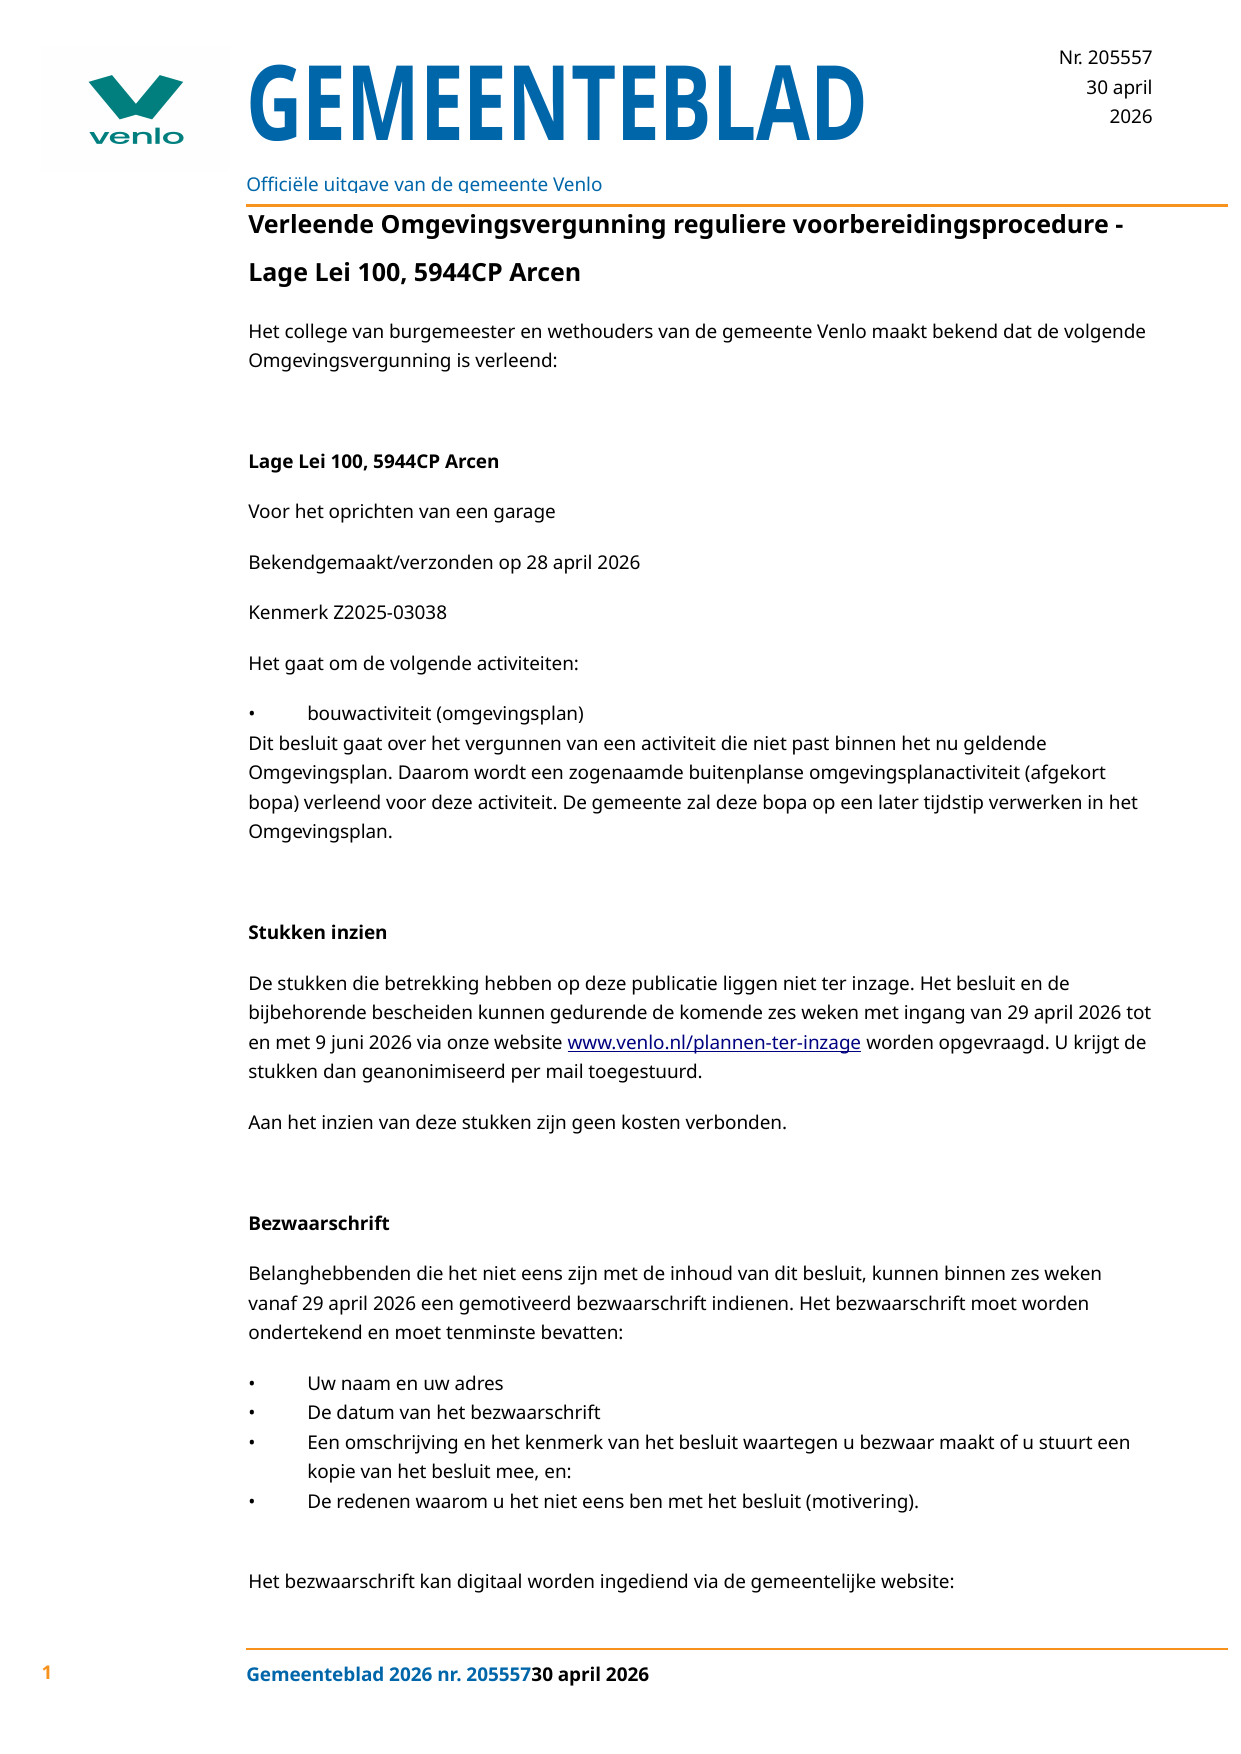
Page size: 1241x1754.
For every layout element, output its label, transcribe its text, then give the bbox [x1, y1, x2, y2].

text Belanghebbenden die het niet eens zijn met de inhoud van dit besluit, kunnen binnen zes weken vanaf 29 april 2026 een gemotiveerd bezwaarschrift indienen. Het bezwaarschrift moet worden ondertekend en moet tenminste bevatten: [248, 1260, 1152, 1345]
text Verleende Omgevingsvergunning reguliere voorbereidingsprocedure - Lage Lei 100, 5944CP Arcen [248, 207, 1152, 288]
list Uw naam en uw adres [248, 1370, 1152, 1396]
text De stukken die betrekking hebben op deze publicatie liggen niet ter inzage. Het besluit en de bijbehorende bescheiden kunnen gedurende de komende zes weken met ingang van 29 april 2026 tot en met 9 juni 2026 via onze website www.venlo.nl/plannen-ter-inzage worden opgevraagd. U krijgt de stukken dan geanonimiseerd per mail toegestuurd. [248, 970, 1152, 1084]
text Bekendgemaakt/verzonden op 28 april 2026 [248, 549, 1152, 575]
list bouwactiviteit (omgevingsplan) [248, 700, 1152, 726]
picture [41, 47, 231, 172]
text Voor het oprichten van een garage [248, 499, 1152, 524]
text Het gaat om de volgende activiteiten: [248, 650, 1152, 676]
text Lage Lei 100, 5944CP Arcen [248, 448, 1152, 474]
text Het bezwaarschrift kan digitaal worden ingediend via de gemeentelijke website: [248, 1568, 1152, 1594]
text Bezwaarschrift [248, 1210, 1152, 1236]
text Dit besluit gaat over het vergunnen van een activiteit die niet past binnen het nu geldende Omgevingsplan. Daarom wordt een zogenaamde buitenplanse omgevingsplanactiviteit (afgekort bopa) verleend voor deze activiteit. De gemeente zal deze bopa op een later tijdstip verwerken in het Omgevingsplan. [248, 730, 1152, 844]
text Kenmerk Z2025-03038 [248, 599, 1152, 625]
list De datum van het bezwaarschrift [248, 1399, 1152, 1425]
text Stukken inzien [248, 919, 1152, 945]
text Het college van burgemeester en wethouders van de gemeente Venlo maakt bekend dat de volgende Omgevingsvergunning is verleend: [248, 318, 1152, 373]
list De redenen waarom u het niet eens ben met het besluit (motivering). [248, 1488, 1152, 1514]
text Aan het inzien van deze stukken zijn geen kosten verbonden. [248, 1109, 1152, 1135]
list Een omschrijving en het kenmerk van het besluit waartegen u bezwaar maakt of u stuurt een kopie van het besluit mee, en: [248, 1429, 1152, 1484]
